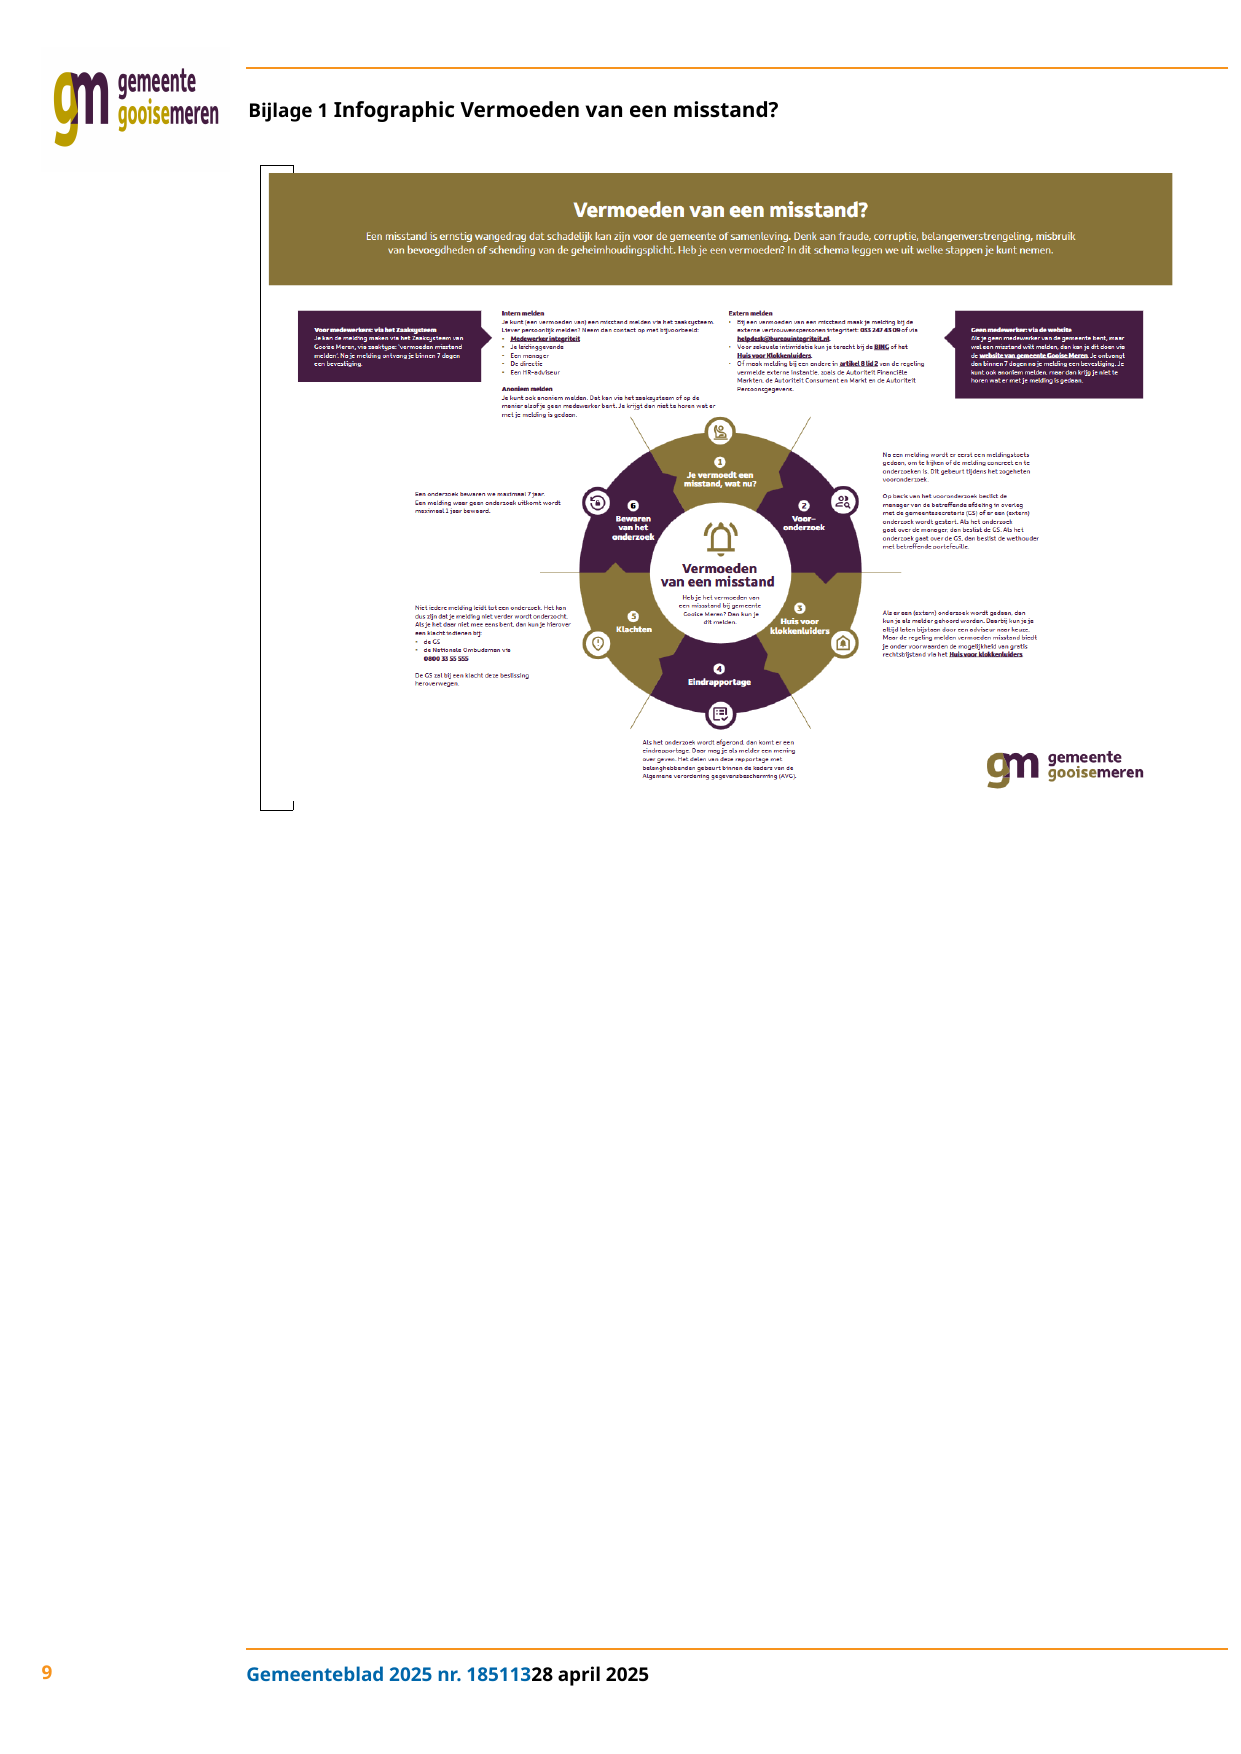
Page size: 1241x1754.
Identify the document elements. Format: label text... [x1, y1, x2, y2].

picture [41, 47, 231, 172]
picture [268, 173, 1173, 801]
text Bijlage 1 Infographic Vermoeden van een misstand? [248, 95, 1152, 123]
